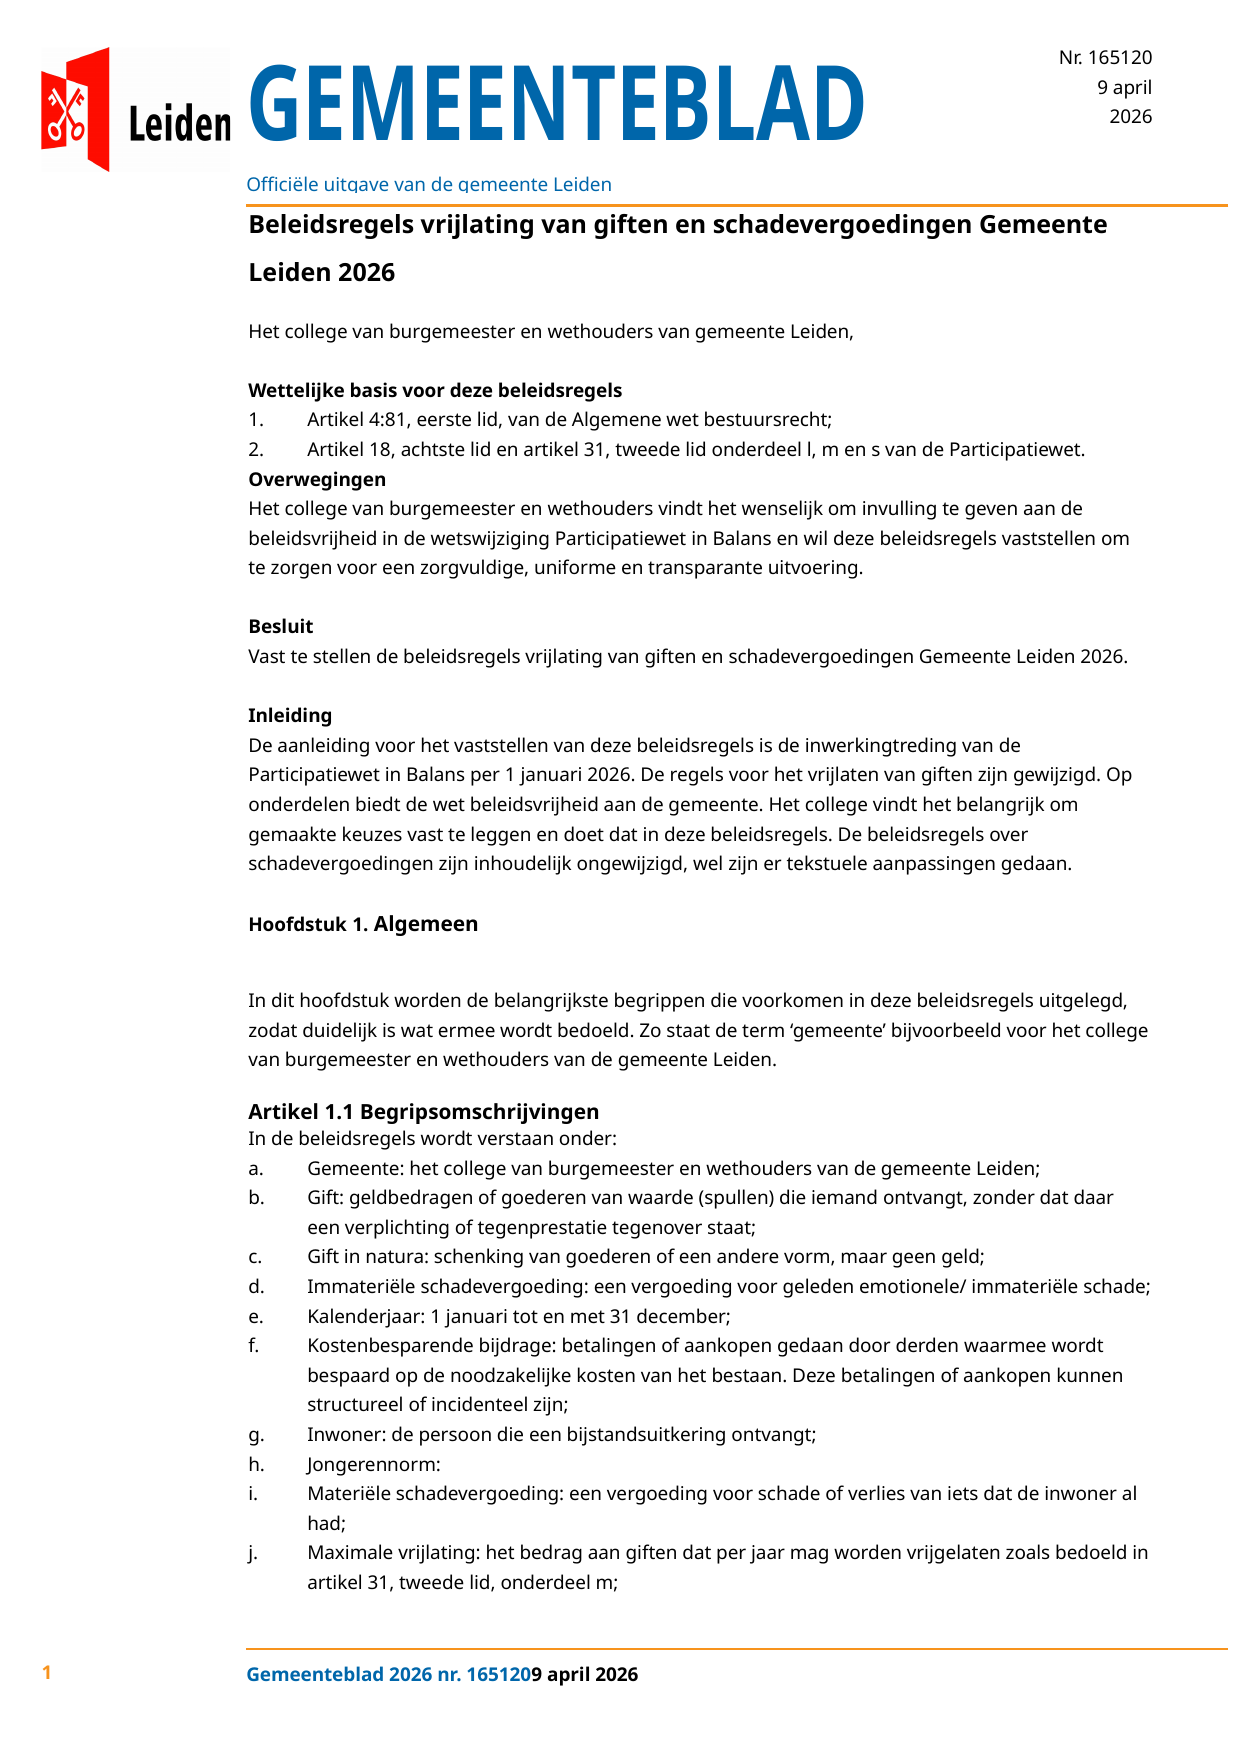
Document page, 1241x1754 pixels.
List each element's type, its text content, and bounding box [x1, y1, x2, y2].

text Inleiding [248, 702, 1152, 728]
text Hoofdstuk 1. Algemeen [248, 909, 1152, 938]
list Kalenderjaar: 1 januari tot en met 31 december; [248, 1303, 1152, 1328]
list Jongerennorm: [248, 1451, 1152, 1476]
text Besluit [248, 614, 1152, 639]
list Immateriële schadevergoeding: een vergoeding voor geleden emotionele/ immateriële schade; [248, 1273, 1152, 1299]
text In de beleidsregels wordt verstaan onder: [248, 1125, 1152, 1151]
text Het college van burgemeester en wethouders van gemeente Leiden, [248, 318, 1152, 344]
picture [41, 47, 231, 172]
text Wettelijke basis voor deze beleidsregels [248, 377, 1152, 403]
text Vast te stellen de beleidsregels vrijlating van giften en schadevergoedingen Gemeente Leiden 2026. [248, 643, 1152, 669]
text Artikel 1.1 Begripsomschrijvingen [248, 1097, 1152, 1125]
text Overwegingen [248, 466, 1152, 492]
text Beleidsregels vrijlating van giften en schadevergoedingen Gemeente Leiden 2026 [248, 207, 1152, 288]
list Kostenbesparende bijdrage: betalingen of aankopen gedaan door derden waarmee wordt bespaard op de noodzakelijke kosten van het bestaan. Deze betalingen of aankopen kunnen structureel of incidenteel zijn; [248, 1332, 1152, 1417]
list Inwoner: de persoon die een bijstandsuitkering ontvangt; [248, 1421, 1152, 1447]
list Gift: geldbedragen of goederen van waarde (spullen) die iemand ontvangt, zonder dat daar een verplichting of tegenprestatie tegenover staat; [248, 1184, 1152, 1240]
list Materiële schadevergoeding: een vergoeding voor schade of verlies van iets dat de inwoner al had; [248, 1480, 1152, 1536]
list Artikel 18, achtste lid en artikel 31, tweede lid onderdeel l, m en s van de Participatiewet. [248, 436, 1152, 462]
list Artikel 4:81, eerste lid, van de Algemene wet bestuursrecht; [248, 407, 1152, 432]
text Het college van burgemeester en wethouders vindt het wenselijk om invulling te geven aan de beleidsvrijheid in de wetswijziging Participatiewet in Balans en wil deze beleidsregels vaststellen om te zorgen voor een zorgvuldige, uniforme en transparante uitvoering. [248, 495, 1152, 580]
list Maximale vrijlating: het bedrag aan giften dat per jaar mag worden vrijgelaten zoals bedoeld in artikel 31, tweede lid, onderdeel m; [248, 1539, 1152, 1595]
text In dit hoofdstuk worden de belangrijkste begrippen die voorkomen in deze beleidsregels uitgelegd, zodat duidelijk is wat ermee wordt bedoeld. Zo staat de term ‘gemeente’ bijvoorbeeld voor het college van burgemeester en wethouders van de gemeente Leiden. [248, 987, 1152, 1072]
text De aanleiding voor het vaststellen van deze beleidsregels is de inwerkingtreding van de Participatiewet in Balans per 1 januari 2026. De regels voor het vrijlaten van giften zijn gewijzigd. Op onderdelen biedt de wet beleidsvrijheid aan de gemeente. Het college vindt het belangrijk om gemaakte keuzes vast te leggen en doet dat in deze beleidsregels. De beleidsregels over schadevergoedingen zijn inhoudelijk ongewijzigd, wel zijn er tekstuele aanpassingen gedaan. [248, 732, 1152, 876]
list Gift in natura: schenking van goederen of een andere vorm, maar geen geld; [248, 1244, 1152, 1269]
list Gemeente: het college van burgemeester en wethouders van de gemeente Leiden; [248, 1155, 1152, 1181]
